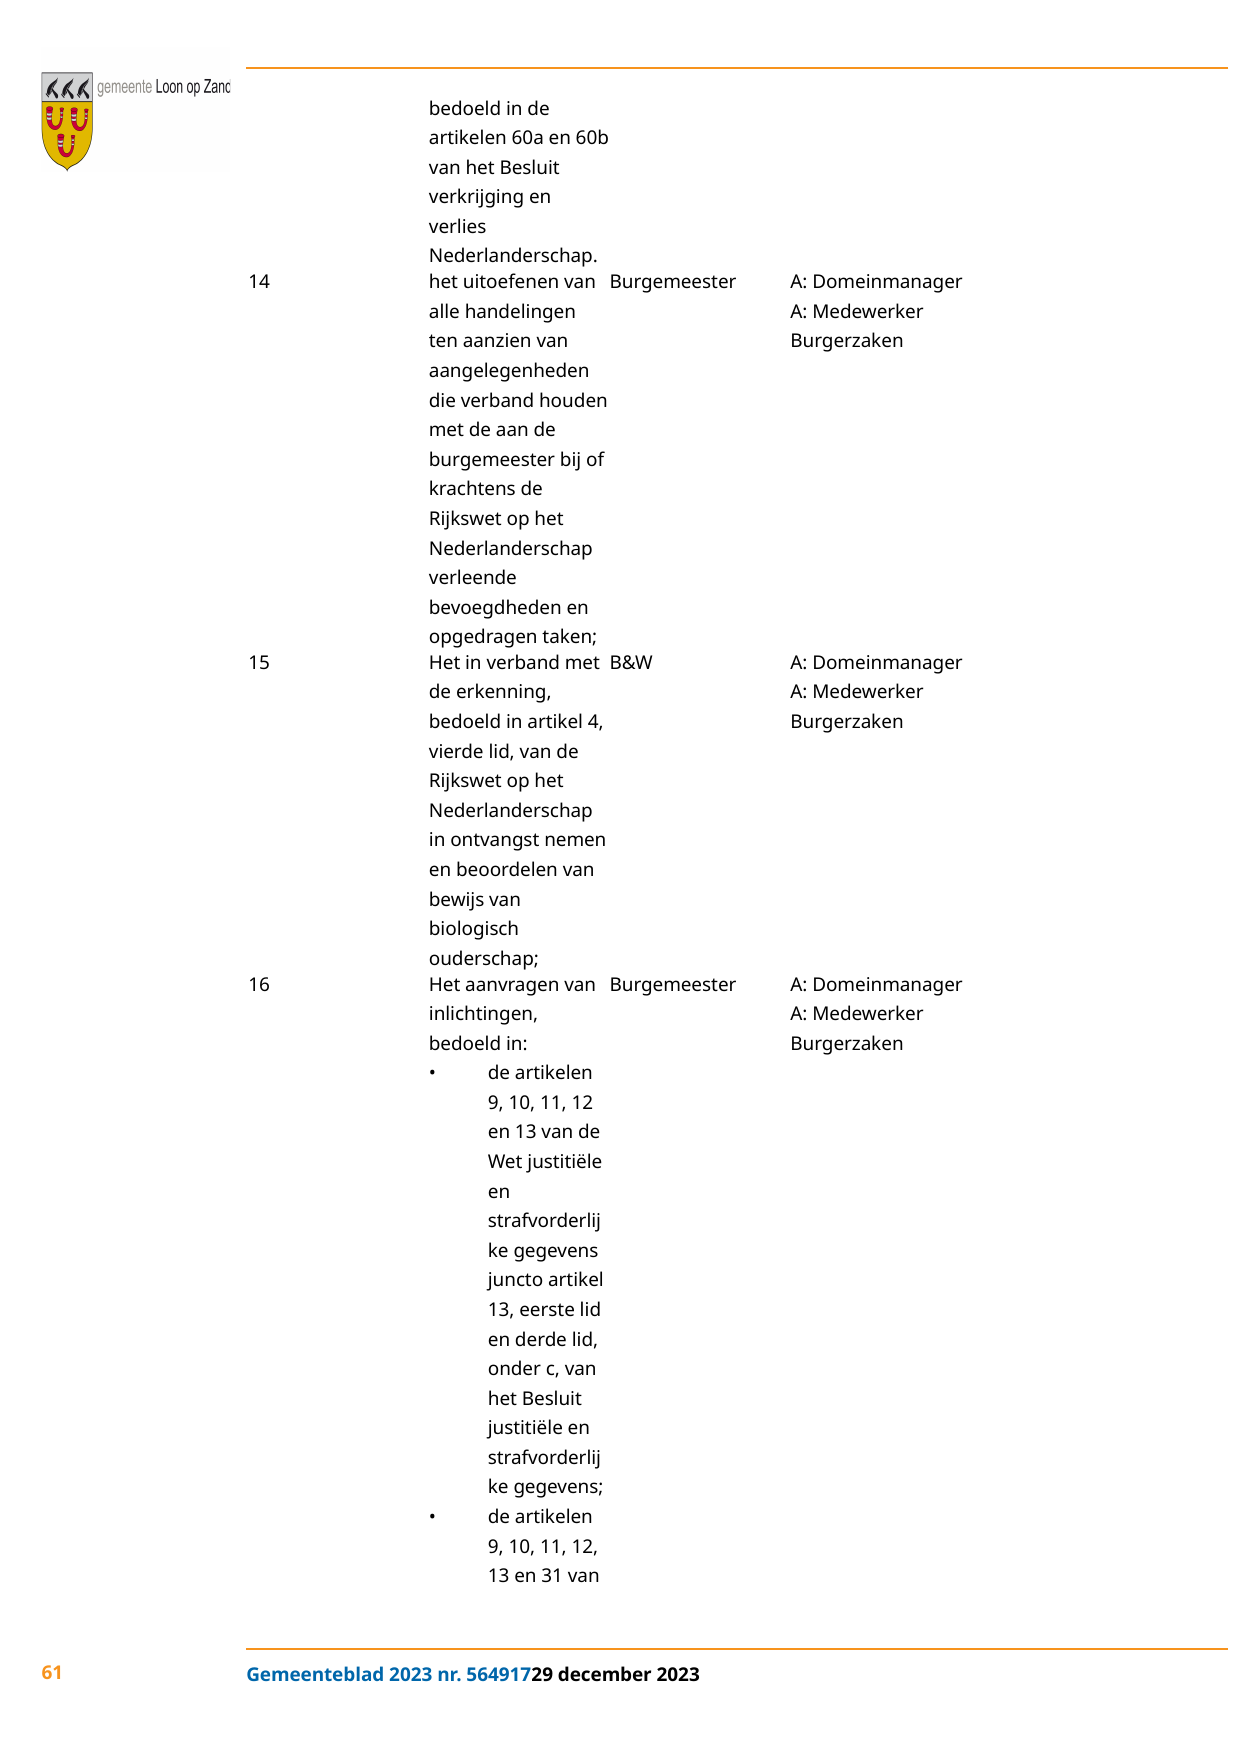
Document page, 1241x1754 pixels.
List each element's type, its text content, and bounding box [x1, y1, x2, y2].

table_cell 16 [248, 971, 429, 1588]
table_cell A: Domeinmanager A: Medewerker Burgerzaken [790, 971, 971, 1588]
table_cell [790, 95, 971, 268]
table_cell 14 [248, 269, 429, 649]
table_cell [248, 95, 429, 268]
table_cell A: Domeinmanager A: Medewerker Burgerzaken [790, 269, 971, 649]
table_cell [971, 971, 1152, 1588]
table_cell [971, 269, 1152, 649]
table_cell [609, 95, 790, 268]
table_cell [971, 95, 1152, 268]
table_cell Burgemeester [609, 269, 790, 649]
table_cell Het aanvragen van inlichtingen, bedoeld in: de artikelen 9, 10, 11, 12 en 13 van de Wet justitiële en strafvorderlijke gegevens juncto artikel 13, eerste lid en derde lid, onder c, van het Besluit justitiële en strafvorderlijke gegevens; de artikelen 9, 10, 11, 12, 13 en 31 van [429, 971, 609, 1588]
table_cell Het in verband met de erkenning, bedoeld in artikel 4, vierde lid, van de Rijkswet op het Nederlanderschap in ontvangst nemen en beoordelen van bewijs van biologisch ouderschap; [429, 649, 609, 971]
table_cell 15 [248, 649, 429, 971]
table_cell [971, 649, 1152, 971]
picture [41, 47, 231, 172]
table_cell A: Domeinmanager A: Medewerker Burgerzaken [790, 649, 971, 971]
table_cell het uitoefenen van alle handelingen ten aanzien van aangelegenheden die verband houden met de aan de burgemeester bij of krachtens de Rijkswet op het Nederlanderschap verleende bevoegdheden en opgedragen taken; [429, 269, 609, 649]
table_cell B&W [609, 649, 790, 971]
table_cell bedoeld in de artikelen 60a en 60b van het Besluit verkrijging en verlies Nederlanderschap. [429, 95, 609, 268]
table_cell Burgemeester [609, 971, 790, 1588]
